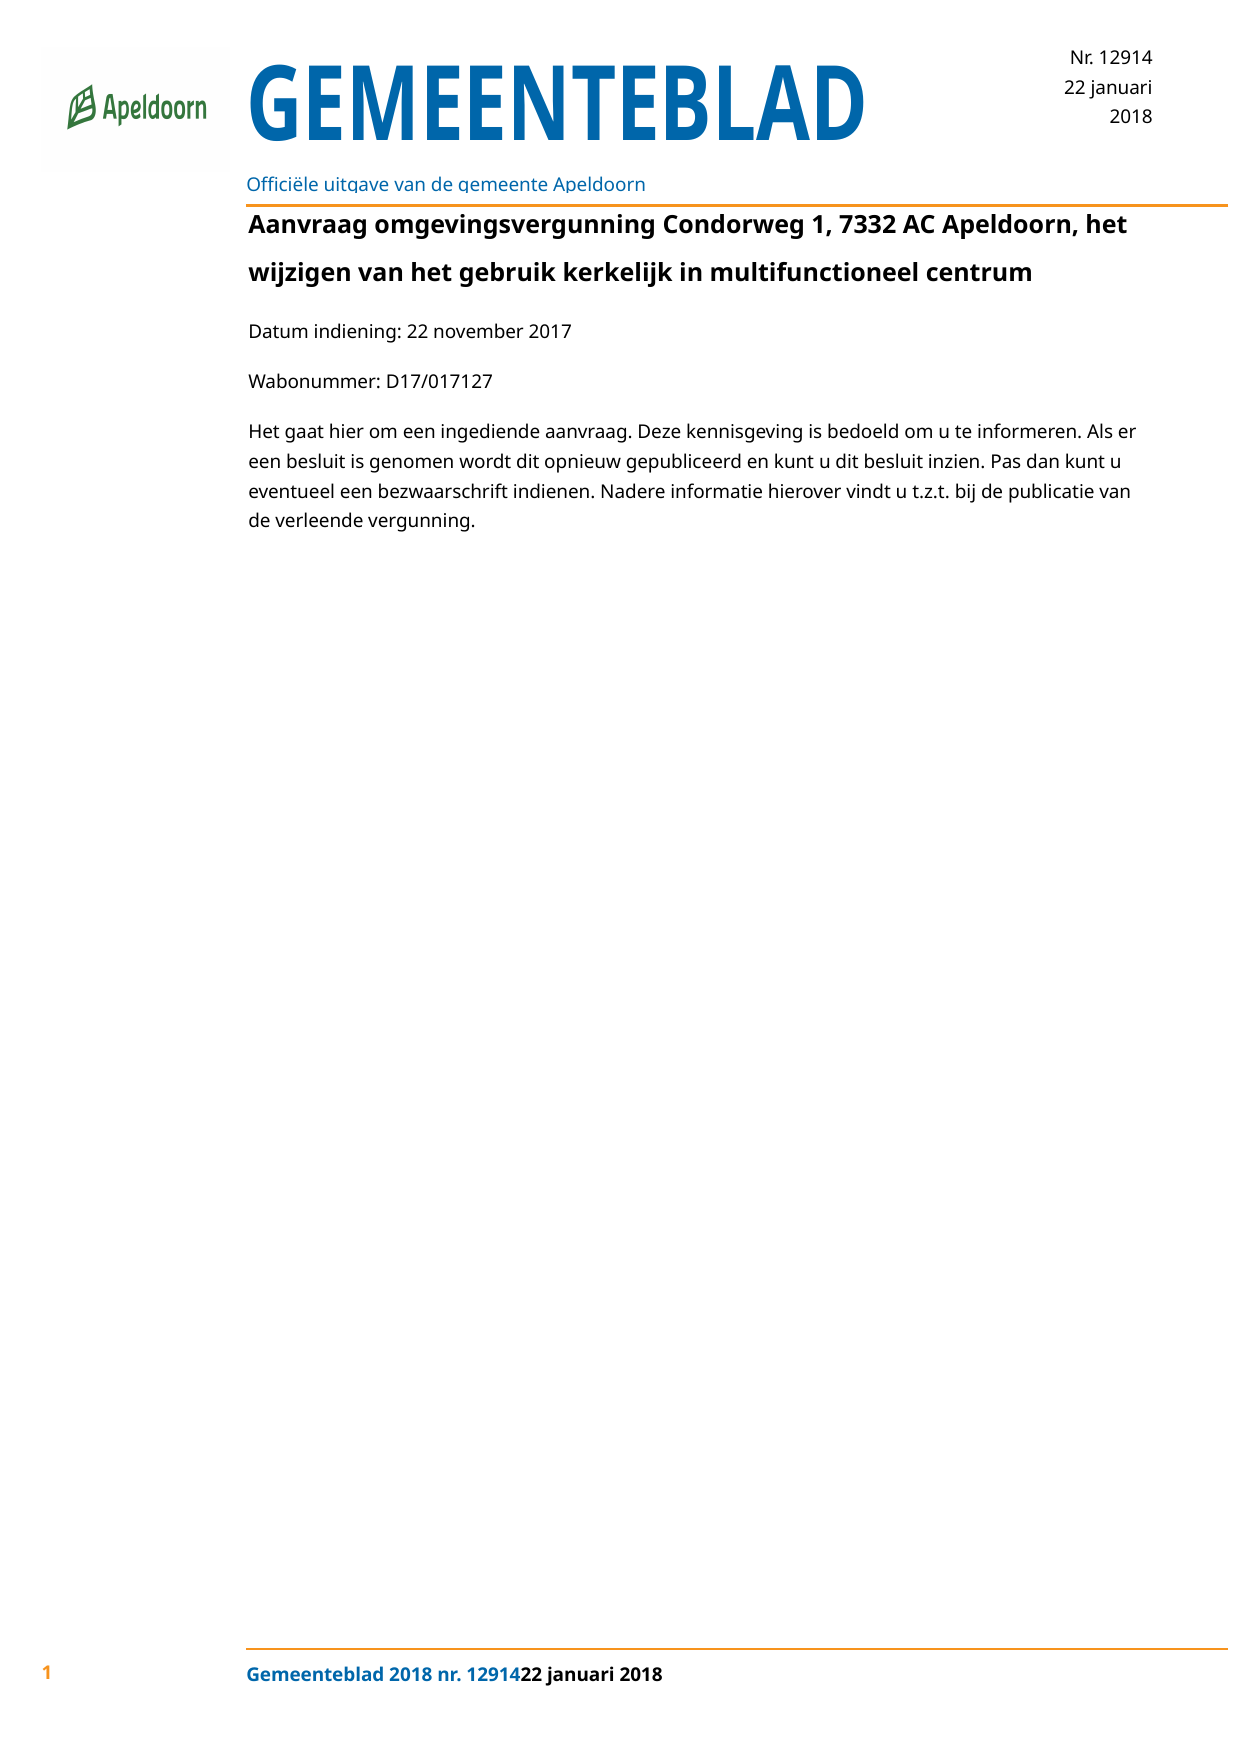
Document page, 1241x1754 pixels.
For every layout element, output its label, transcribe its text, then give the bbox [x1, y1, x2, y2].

picture [41, 47, 231, 172]
text Aanvraag omgevingsvergunning Condorweg 1, 7332 AC Apeldoorn, het wijzigen van het gebruik kerkelijk in multifunctioneel centrum [248, 207, 1152, 288]
text Het gaat hier om een ingediende aanvraag. Deze kennisgeving is bedoeld om u te informeren. Als er een besluit is genomen wordt dit opnieuw gepubliceerd en kunt u dit besluit inzien. Pas dan kunt u eventueel een bezwaarschrift indienen. Nadere informatie hierover vindt u t.z.t. bij de publicatie van de verleende vergunning. [248, 419, 1152, 533]
text Wabonummer: D17/017127 [248, 368, 1152, 394]
text Datum indiening: 22 november 2017 [248, 318, 1152, 344]
